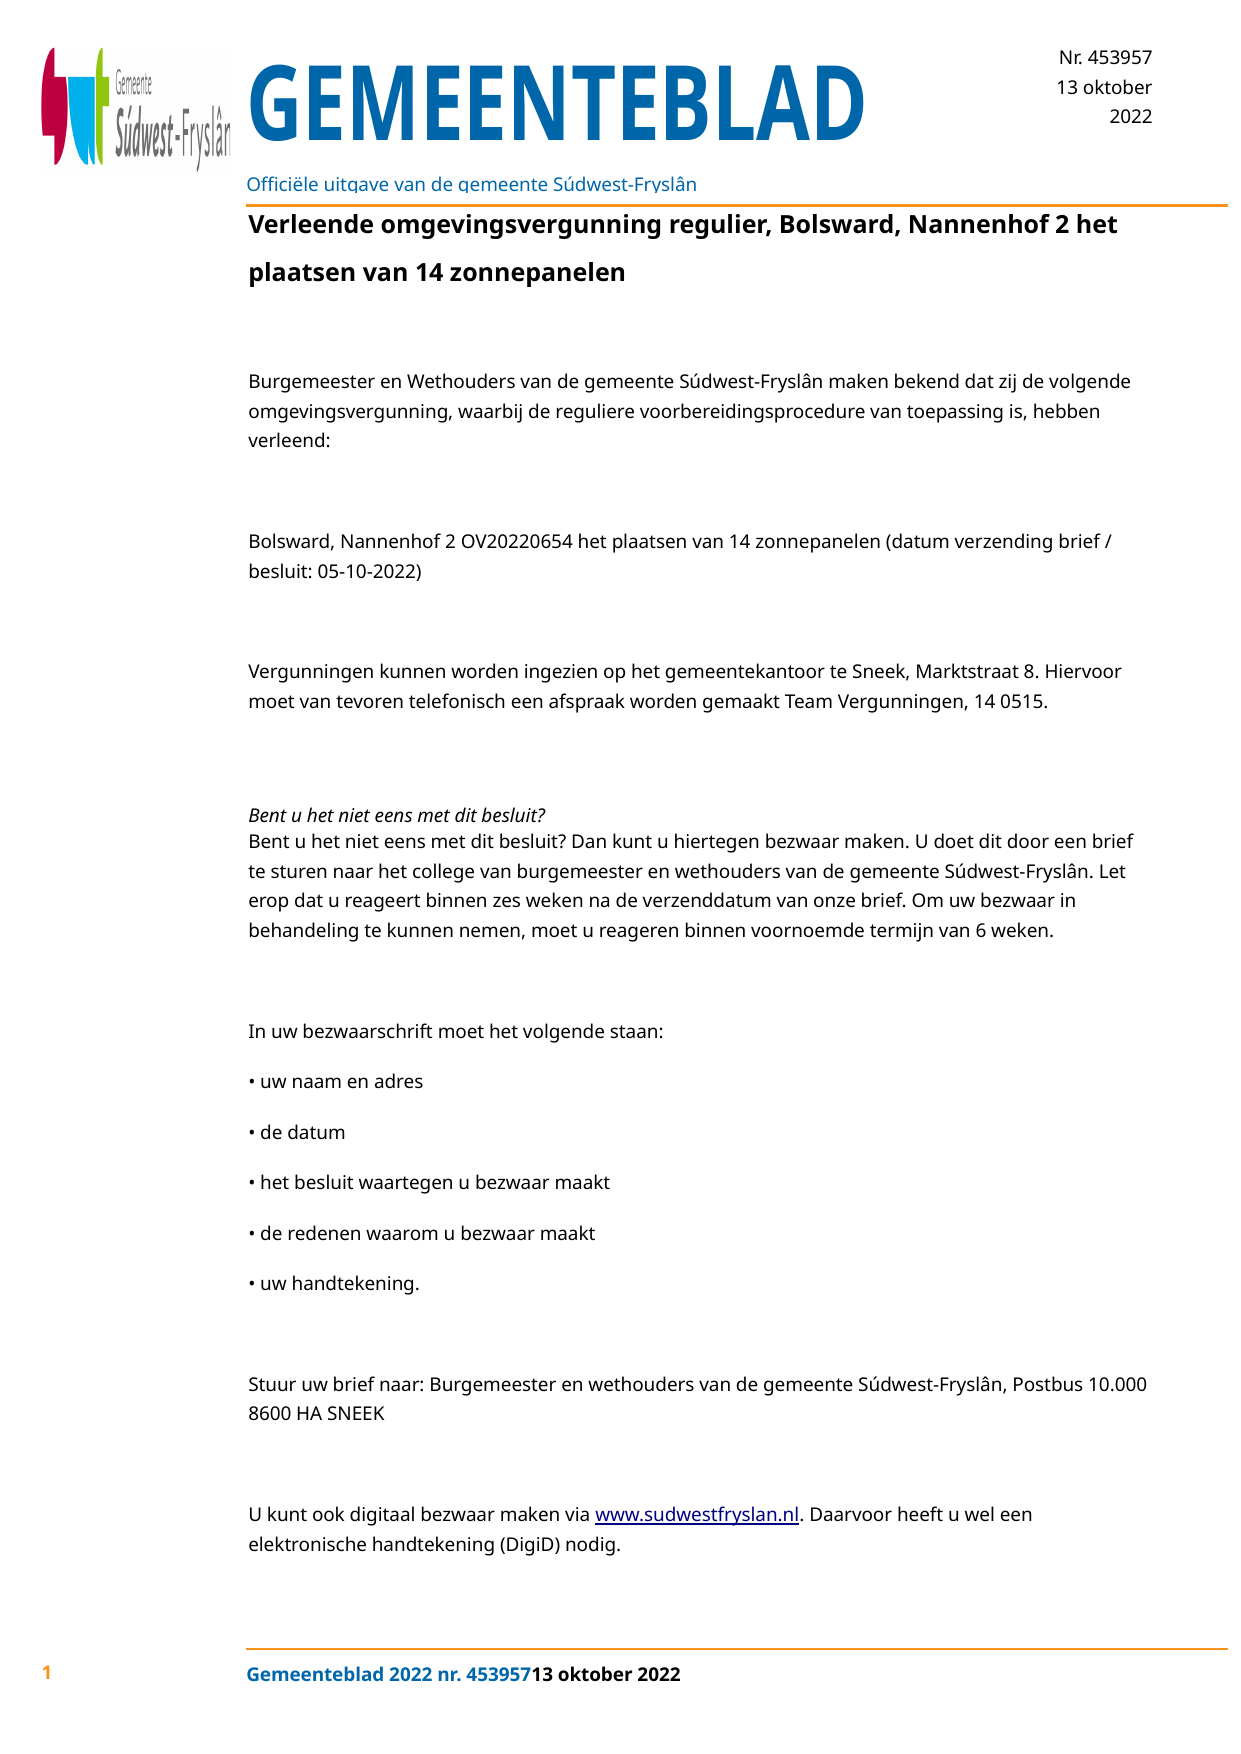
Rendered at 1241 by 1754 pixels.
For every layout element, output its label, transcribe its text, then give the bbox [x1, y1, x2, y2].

text Bent u het niet eens met dit besluit? Dan kunt u hiertegen bezwaar maken. U doet dit door een brief te sturen naar het college van burgemeester en wethouders van de gemeente Súdwest-Fryslân. Let erop dat u reageert binnen zes weken na de verzenddatum van onze brief. Om uw bezwaar in behandeling te kunnen nemen, moet u reageren binnen voornoemde termijn van 6 weken. [248, 828, 1152, 943]
text Verleende omgevingsvergunning regulier, Bolsward, Nannenhof 2 het plaatsen van 14 zonnepanelen [248, 207, 1152, 288]
text Stuur uw brief naar: Burgemeester en wethouders van de gemeente Súdwest-Fryslân, Postbus 10.000 8600 HA SNEEK [248, 1371, 1152, 1426]
text • het besluit waartegen u bezwaar maakt [248, 1169, 1152, 1195]
text • uw naam en adres [248, 1068, 1152, 1094]
text • de redenen waarom u bezwaar maakt [248, 1220, 1152, 1245]
text In uw bezwaarschrift moet het volgende staan: [248, 1018, 1152, 1044]
text • de datum [248, 1119, 1152, 1144]
text Burgemeester en Wethouders van de gemeente Súdwest-Fryslân maken bekend dat zij de volgende omgevingsvergunning, waarbij de reguliere voorbereidingsprocedure van toepassing is, hebben verleend: [248, 368, 1152, 453]
text Bent u het niet eens met dit besluit? [248, 803, 1152, 828]
picture [41, 47, 231, 172]
text Vergunningen kunnen worden ingezien op het gemeentekantoor te Sneek, Marktstraat 8. Hiervoor moet van tevoren telefonisch een afspraak worden gemaakt Team Vergunningen, 14 0515. [248, 659, 1152, 714]
text Bolsward, Nannenhof 2 OV20220654 het plaatsen van 14 zonnepanelen (datum verzending brief / besluit: 05-10-2022) [248, 528, 1152, 584]
text U kunt ook digitaal bezwaar maken via www.sudwestfryslan.nl. Daarvoor heeft u wel een elektronische handtekening (DigiD) nodig. [248, 1501, 1152, 1557]
text • uw handtekening. [248, 1270, 1152, 1296]
